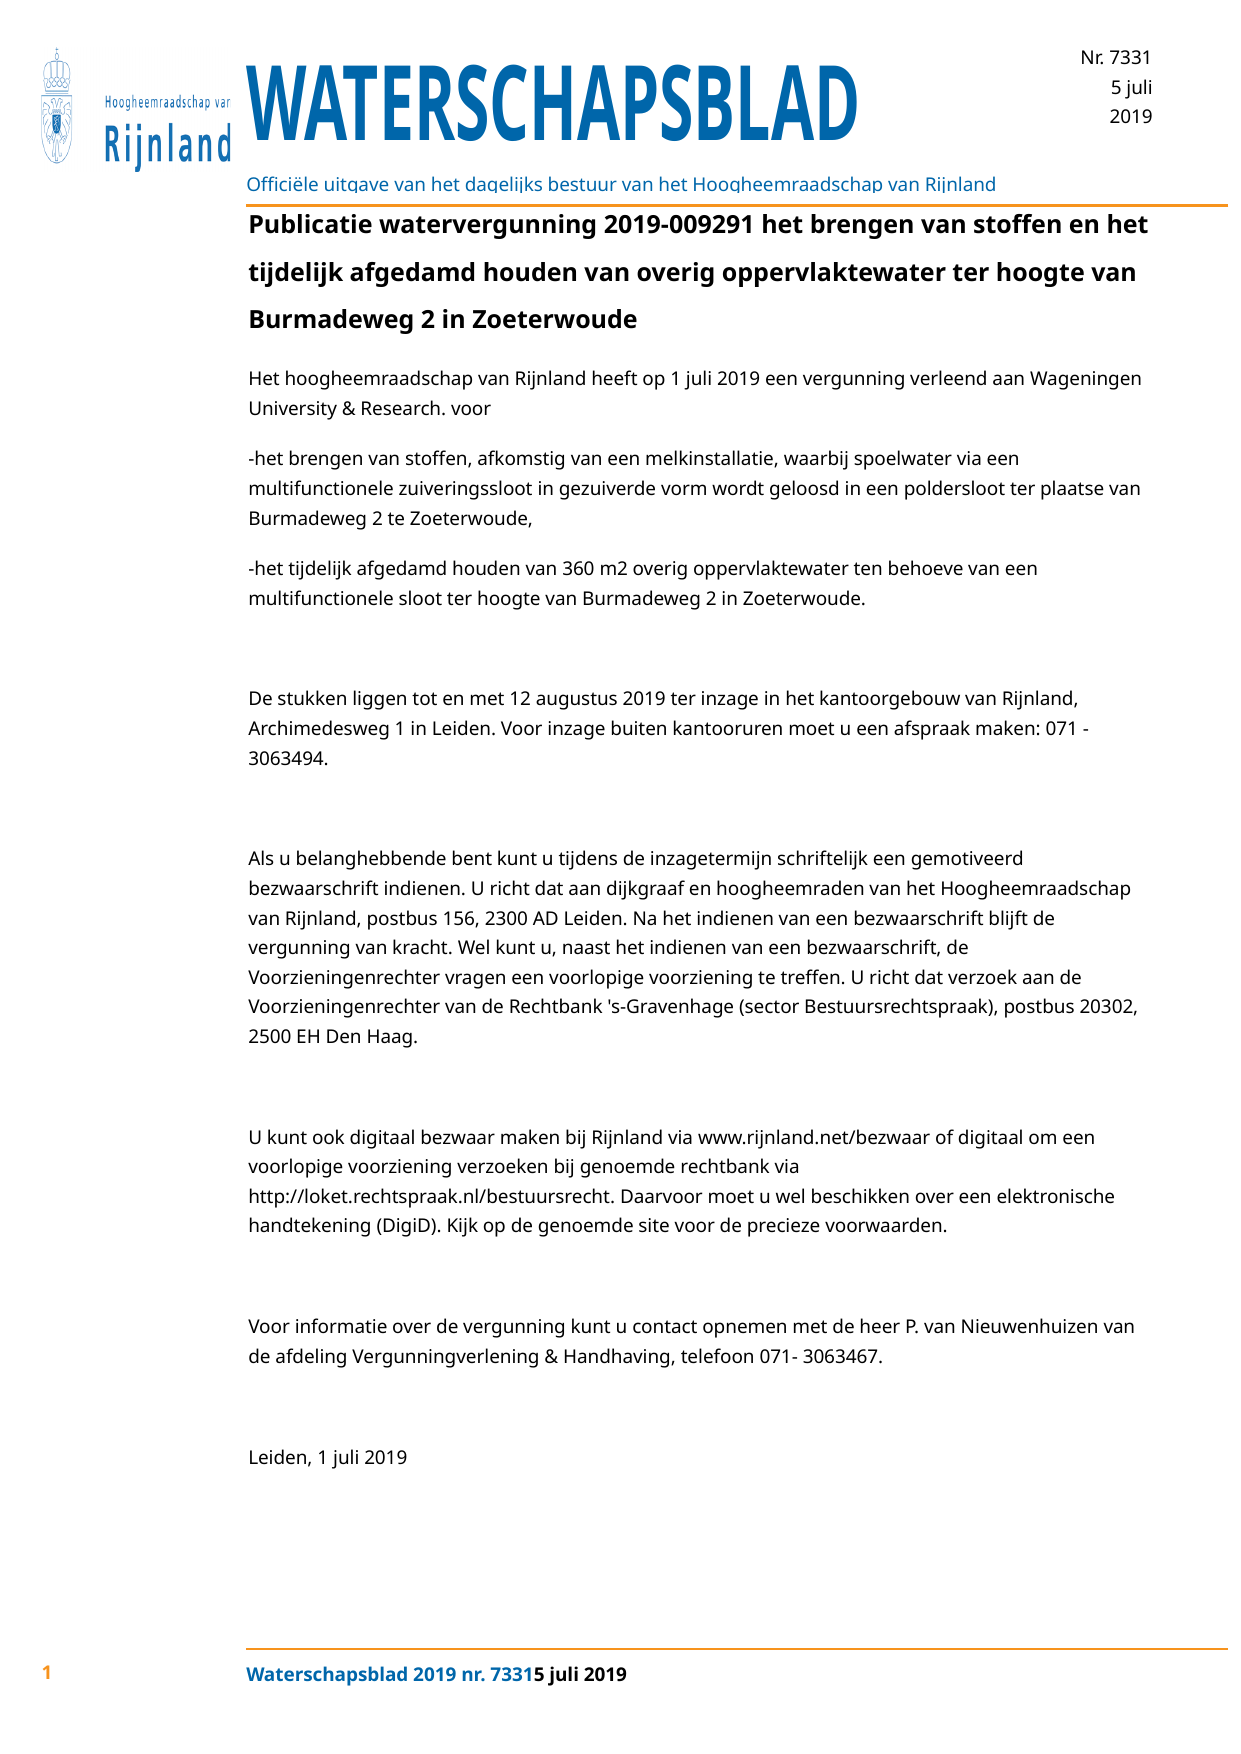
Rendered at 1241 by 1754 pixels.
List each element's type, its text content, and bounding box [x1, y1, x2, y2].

text -het brengen van stoffen, afkomstig van een melkinstallatie, waarbij spoelwater via een multifunctionele zuiveringssloot in gezuiverde vorm wordt geloosd in een poldersloot ter plaatse van Burmadeweg 2 te Zoeterwoude, [248, 446, 1152, 530]
text Leiden, 1 juli 2019 [248, 1444, 1152, 1469]
text U kunt ook digitaal bezwaar maken bij Rijnland via www.rijnland.net/bezwaar of digitaal om een voorlopige voorziening verzoeken bij genoemde rechtbank via http://loket.rechtspraak.nl/bestuursrecht. Daarvoor moet u wel beschikken over een elektronische handtekening (DigiD). Kijk op de genoemde site voor de precieze voorwaarden. [248, 1124, 1152, 1238]
picture [41, 47, 231, 172]
text Het hoogheemraadschap van Rijnland heeft op 1 juli 2019 een vergunning verleend aan Wageningen University & Research. voor [248, 366, 1152, 421]
text Publicatie watervergunning 2019-009291 het brengen van stoffen en het tijdelijk afgedamd houden van overig oppervlaktewater ter hoogte van Burmadeweg 2 in Zoeterwoude [248, 207, 1152, 336]
text -het tijdelijk afgedamd houden van 360 m2 overig oppervlaktewater ten behoeve van een multifunctionele sloot ter hoogte van Burmadeweg 2 in Zoeterwoude. [248, 555, 1152, 610]
text Voor informatie over de vergunning kunt u contact opnemen met de heer P. van Nieuwenhuizen van de afdeling Vergunningverlening & Handhaving, telefoon 071- 3063467. [248, 1313, 1152, 1369]
text Als u belanghebbende bent kunt u tijdens de inzagetermijn schriftelijk een gemotiveerd bezwaarschrift indienen. U richt dat aan dijkgraaf en hoogheemraden van het Hoogheemraadschap van Rijnland, postbus 156, 2300 AD Leiden. Na het indienen van een bezwaarschrift blijft de vergunning van kracht. Wel kunt u, naast het indienen van een bezwaarschrift, de Voorzieningenrechter vragen een voorlopige voorziening te treffen. U richt dat verzoek aan de Voorzieningenrechter van de Rechtbank 's-Gravenhage (sector Bestuursrechtspraak), postbus 20302, 2500 EH Den Haag. [248, 846, 1152, 1049]
text De stukken liggen tot en met 12 augustus 2019 ter inzage in het kantoorgebouw van Rijnland, Archimedesweg 1 in Leiden. Voor inzage buiten kantooruren moet u een afspraak maken: 071 - 3063494. [248, 686, 1152, 770]
